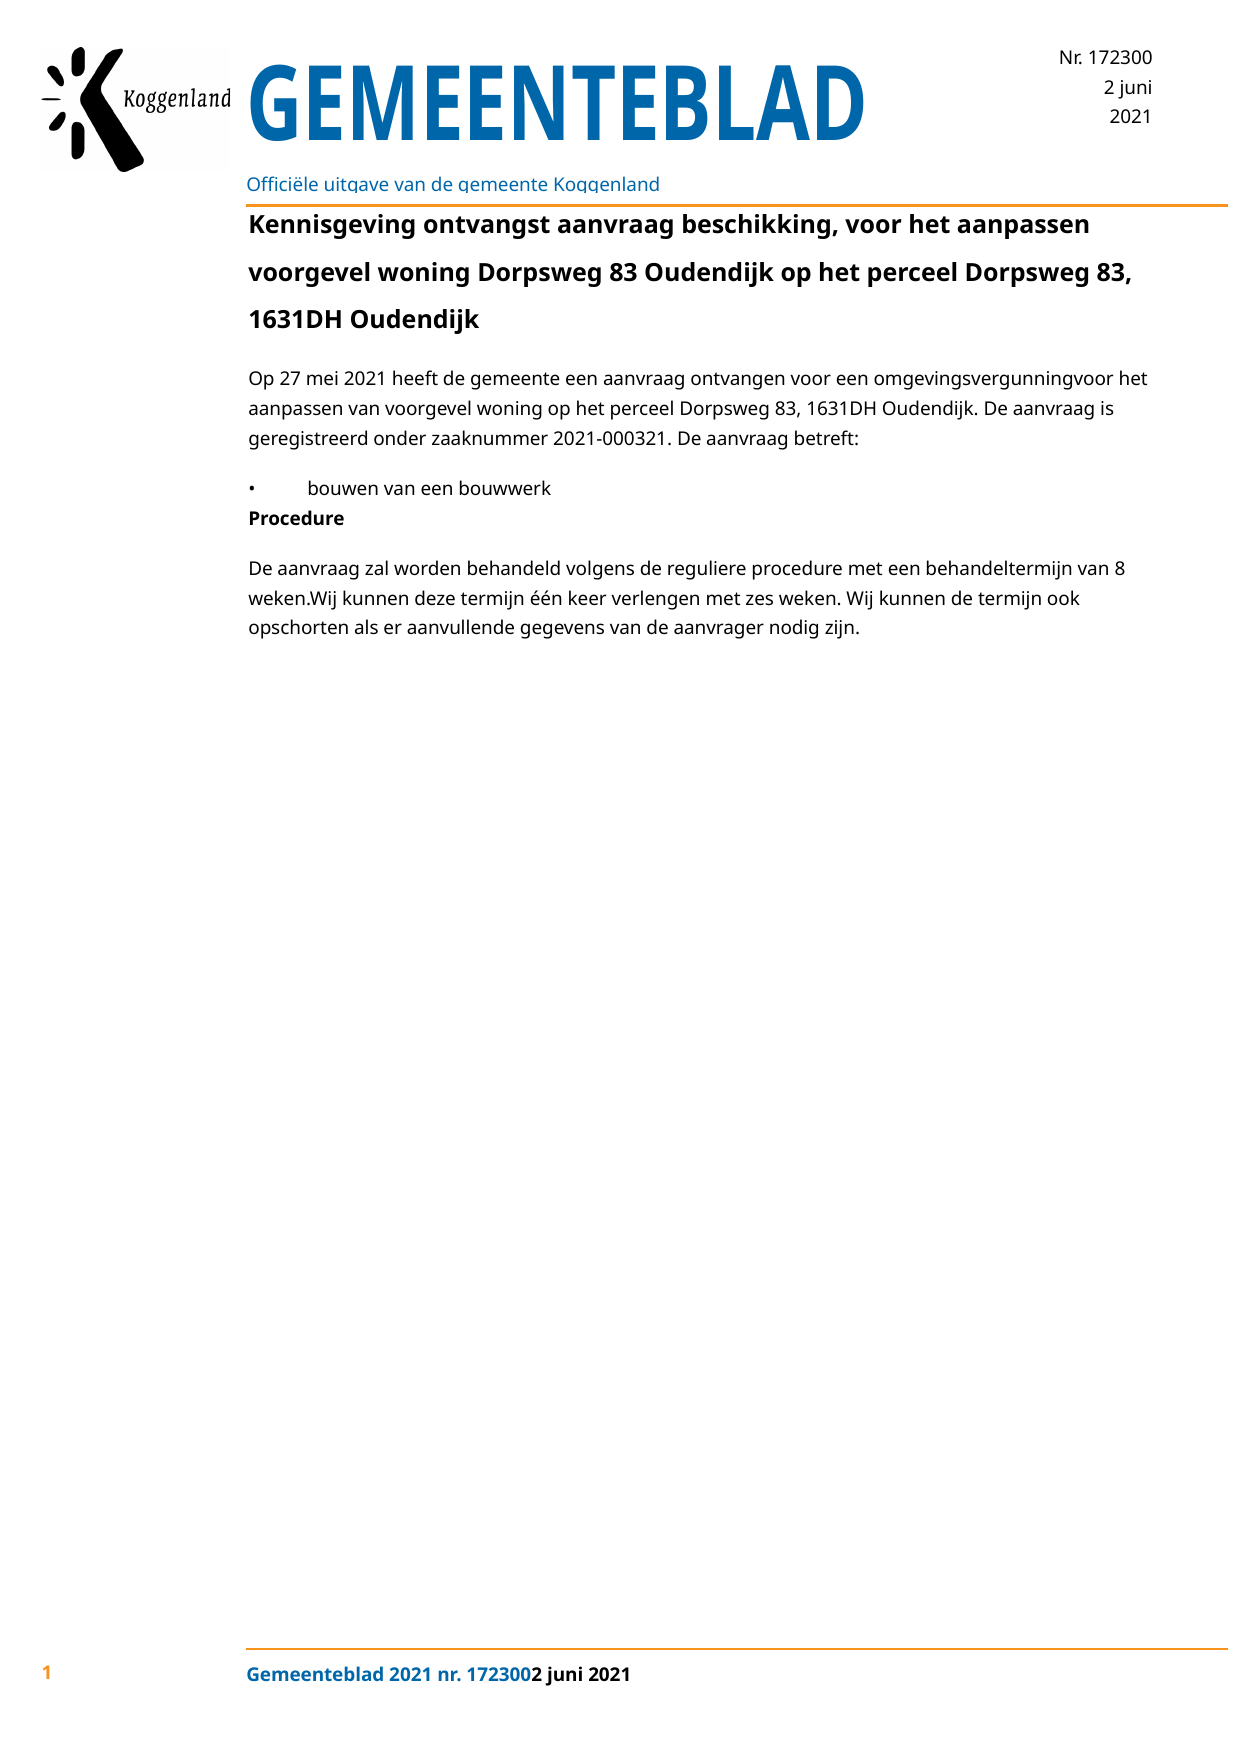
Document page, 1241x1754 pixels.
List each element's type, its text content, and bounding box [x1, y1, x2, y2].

picture [41, 47, 231, 172]
text Procedure [248, 505, 1152, 530]
text De aanvraag zal worden behandeld volgens de reguliere procedure met een behandeltermijn van 8 weken.Wij kunnen deze termijn één keer verlengen met zes weken. Wij kunnen de termijn ook opschorten als er aanvullende gegevens van de aanvrager nodig zijn. [248, 555, 1152, 640]
text Kennisgeving ontvangst aanvraag beschikking, voor het aanpassen voorgevel woning Dorpsweg 83 Oudendijk op het perceel Dorpsweg 83, 1631DH Oudendijk [248, 207, 1152, 336]
text Op 27 mei 2021 heeft de gemeente een aanvraag ontvangen voor een omgevingsvergunningvoor het aanpassen van voorgevel woning op het perceel Dorpsweg 83, 1631DH Oudendijk. De aanvraag is geregistreerd onder zaaknummer 2021-000321. De aanvraag betreft: [248, 366, 1152, 450]
list bouwen van een bouwwerk [248, 475, 1152, 501]
